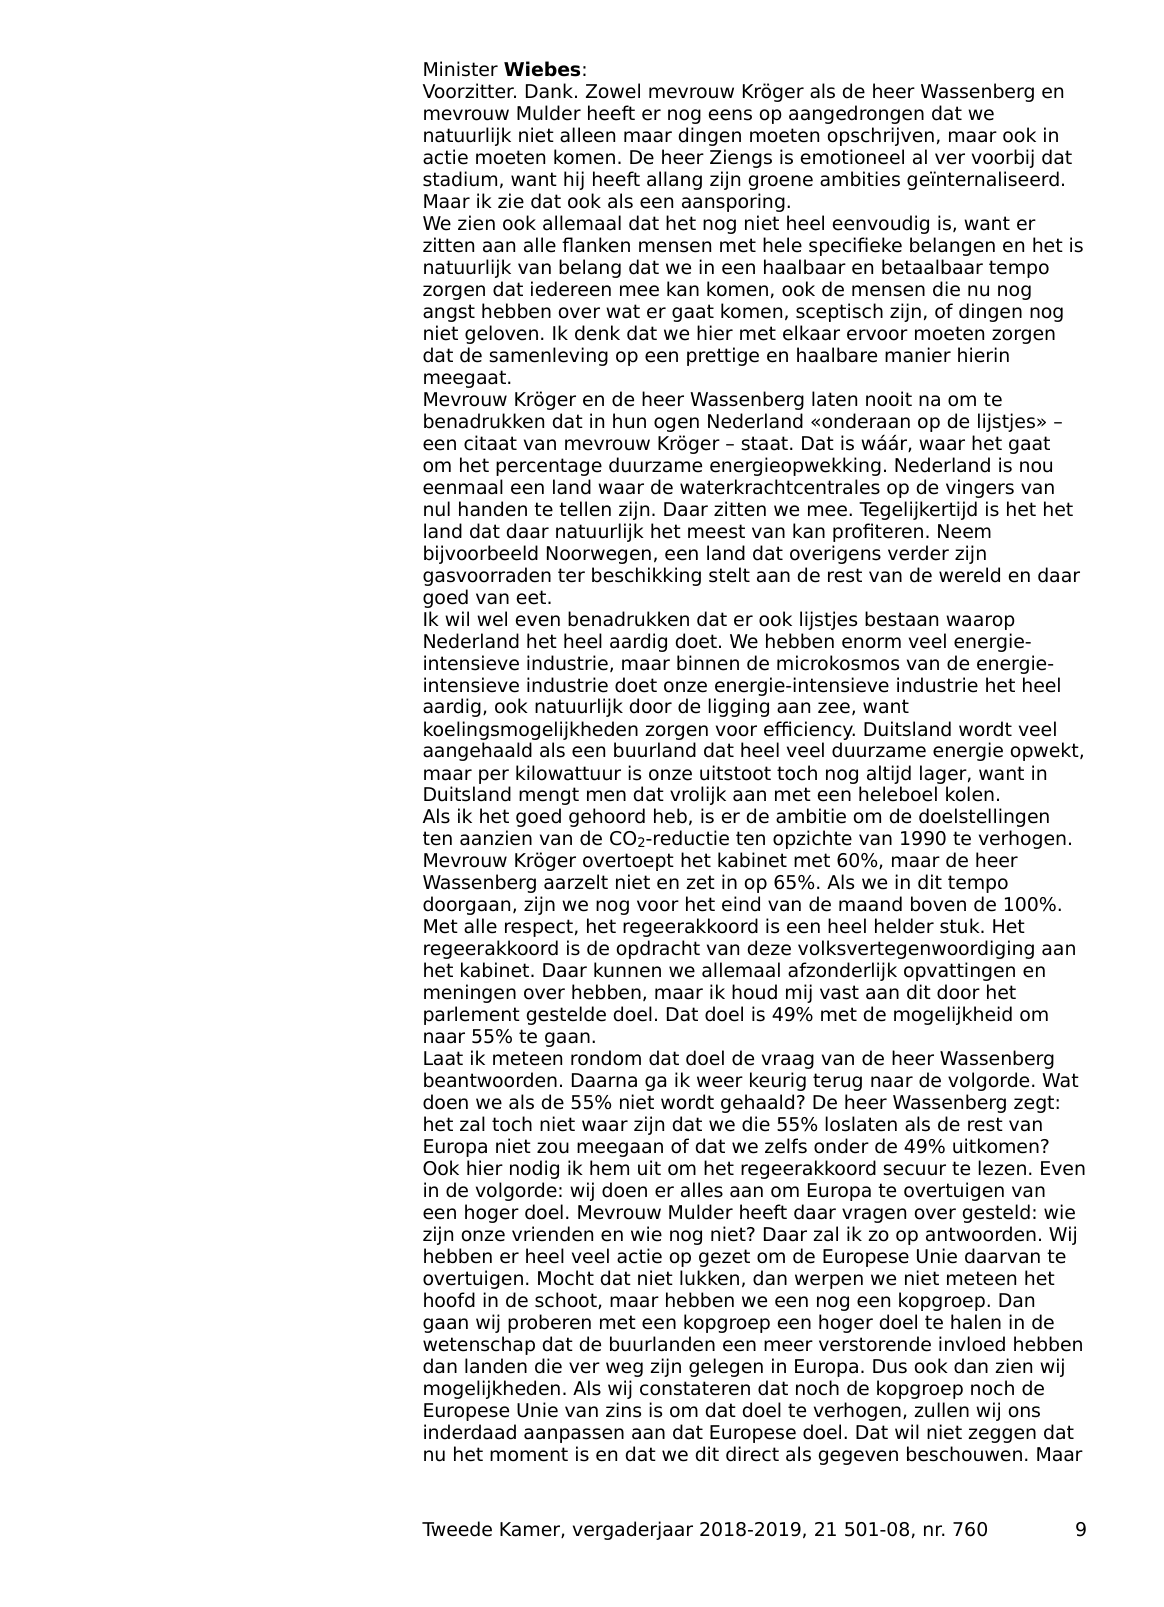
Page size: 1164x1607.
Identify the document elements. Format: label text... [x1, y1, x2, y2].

text Ik wil wel even benadrukken dat er ook lijstjes bestaan waarop Nederland het heel aardig doet. We hebben enorm veel energie-intensieve industrie, maar binnen de microkosmos van de energie-intensieve industrie doet onze energie-intensieve industrie het heel aardig, ook natuurlijk door de ligging aan zee, want koelingsmogelijkheden zorgen voor efficiency. Duitsland wordt veel aangehaald als een buurland dat heel veel duurzame energie opwekt, maar per kilowattuur is onze uitstoot toch nog altijd lager, want in Duitsland mengt men dat vrolijk aan met een heleboel kolen. [422, 608, 1087, 806]
text Mevrouw Kröger en de heer Wassenberg laten nooit na om te benadrukken dat in hun ogen Nederland «onderaan op de lijstjes» – een citaat van mevrouw Kröger – staat. Dat is wáár, waar het gaat om het percentage duurzame energieopwekking. Nederland is nou eenmaal een land waar de waterkrachtcentrales op de vingers van nul handen te tellen zijn. Daar zitten we mee. Tegelijkertijd is het het land dat daar natuurlijk het meest van kan profiteren. Neem bijvoorbeeld Noorwegen, een land dat overigens verder zijn gasvoorraden ter beschikking stelt aan de rest van de wereld en daar goed van eet. [422, 389, 1087, 608]
text Voorzitter. Dank. Zowel mevrouw Kröger als de heer Wassenberg en mevrouw Mulder heeft er nog eens op aangedrongen dat we natuurlijk niet alleen maar dingen moeten opschrijven, maar ook in actie moeten komen. De heer Ziengs is emotioneel al ver voorbij dat stadium, want hij heeft allang zijn groene ambities geïnternaliseerd. Maar ik zie dat ook als een aansporing. [422, 81, 1087, 213]
text Minister Wiebes: [422, 59, 1087, 81]
text We zien ook allemaal dat het nog niet heel eenvoudig is, want er zitten aan alle flanken mensen met hele specifieke belangen en het is natuurlijk van belang dat we in een haalbaar en betaalbaar tempo zorgen dat iedereen mee kan komen, ook de mensen die nu nog angst hebben over wat er gaat komen, sceptisch zijn, of dingen nog niet geloven. Ik denk dat we hier met elkaar ervoor moeten zorgen dat de samenleving op een prettige en haalbare manier hierin meegaat. [422, 213, 1087, 389]
text Als ik het goed gehoord heb, is er de ambitie om de doelstellingen ten aanzien van de CO2-reductie ten opzichte van 1990 te verhogen. Mevrouw Kröger overtoept het kabinet met 60%, maar de heer Wassenberg aarzelt niet en zet in op 65%. Als we in dit tempo doorgaan, zijn we nog voor het eind van de maand boven de 100%. Met alle respect, het regeerakkoord is een heel helder stuk. Het regeerakkoord is de opdracht van deze volksvertegenwoordiging aan het kabinet. Daar kunnen we allemaal afzonderlijk opvattingen en meningen over hebben, maar ik houd mij vast aan dit door het parlement gestelde doel. Dat doel is 49% met de mogelijkheid om naar 55% te gaan. [422, 806, 1087, 1048]
text Laat ik meteen rondom dat doel de vraag van de heer Wassenberg beantwoorden. Daarna ga ik weer keurig terug naar de volgorde. Wat doen we als de 55% niet wordt gehaald? De heer Wassenberg zegt: het zal toch niet waar zijn dat we die 55% loslaten als de rest van Europa niet zou meegaan of dat we zelfs onder de 49% uitkomen? Ook hier nodig ik hem uit om het regeerakkoord secuur te lezen. Even in de volgorde: wij doen er alles aan om Europa te overtuigen van een hoger doel. Mevrouw Mulder heeft daar vragen over gesteld: wie zijn onze vrienden en wie nog niet? Daar zal ik zo op antwoorden. Wij hebben er heel veel actie op gezet om de Europese Unie daarvan te overtuigen. Mocht dat niet lukken, dan werpen we niet meteen het hoofd in de schoot, maar hebben we een nog een kopgroep. Dan gaan wij proberen met een kopgroep een hoger doel te halen in de wetenschap dat de buurlanden een meer verstorende invloed hebben dan landen die ver weg zijn gelegen in Europa. Dus ook dan zien wij mogelijkheden. Als wij constateren dat noch de kopgroep noch de Europese Unie van zins is om dat doel te verhogen, zullen wij ons inderdaad aanpassen aan dat Europese doel. Dat wil niet zeggen dat nu het moment is en dat we dit direct als gegeven beschouwen. Maar [422, 1048, 1087, 1466]
